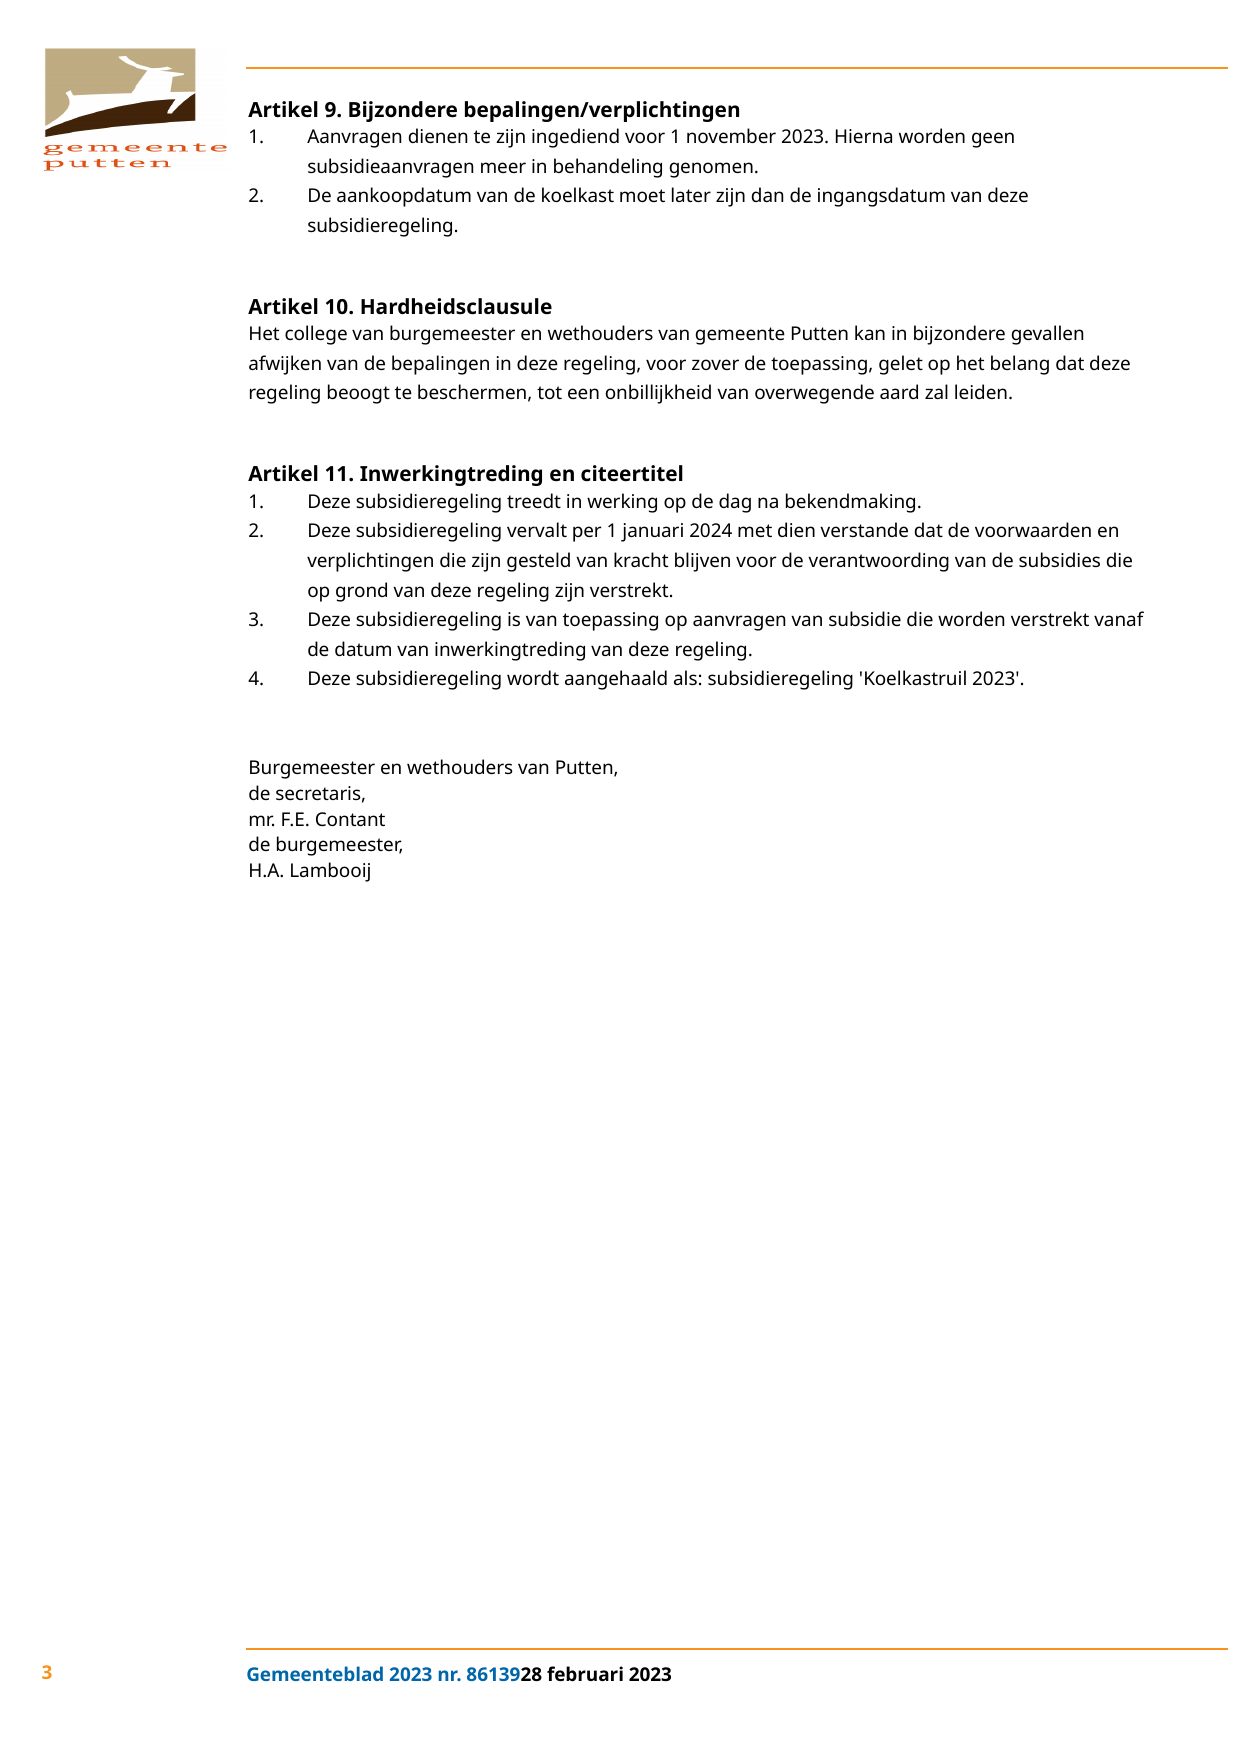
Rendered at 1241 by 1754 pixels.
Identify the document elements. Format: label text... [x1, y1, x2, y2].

text mr. F.E. Contant [248, 806, 1152, 831]
text de secretaris, [248, 780, 1152, 806]
list Aanvragen dienen te zijn ingediend voor 1 november 2023. Hierna worden geen subsidieaanvragen meer in behandeling genomen. [248, 123, 1152, 178]
picture [41, 47, 231, 172]
text Burgemeester en wethouders van Putten, [248, 754, 1152, 780]
list Deze subsidieregeling vervalt per 1 januari 2024 met dien verstande dat de voorwaarden en verplichtingen die zijn gesteld van kracht blijven voor de verantwoording van de subsidies die op grond van deze regeling zijn verstrekt. [248, 518, 1152, 602]
text H.A. Lambooij [248, 857, 1152, 883]
list Deze subsidieregeling wordt aangehaald als: subsidieregeling 'Koelkastruil 2023'. [248, 666, 1152, 691]
list Deze subsidieregeling treedt in werking op de dag na bekendmaking. [248, 488, 1152, 514]
text Artikel 11. Inwerkingtreding en citeertitel [248, 459, 1152, 488]
list Deze subsidieregeling is van toepassing op aanvragen van subsidie die worden verstrekt vanaf de datum van inwerkingtreding van deze regeling. [248, 606, 1152, 662]
text Artikel 9. Bijzondere bepalingen/verplichtingen [248, 95, 1152, 123]
text de burgemeester, [248, 831, 1152, 857]
text Artikel 10. Hardheidsclausule [248, 292, 1152, 320]
list De aankoopdatum van de koelkast moet later zijn dan de ingangsdatum van deze subsidieregeling. [248, 182, 1152, 238]
text Het college van burgemeester en wethouders van gemeente Putten kan in bijzondere gevallen afwijken van de bepalingen in deze regeling, voor zover de toepassing, gelet op het belang dat deze regeling beoogt te beschermen, tot een onbillijkheid van overwegende aard zal leiden. [248, 320, 1152, 405]
